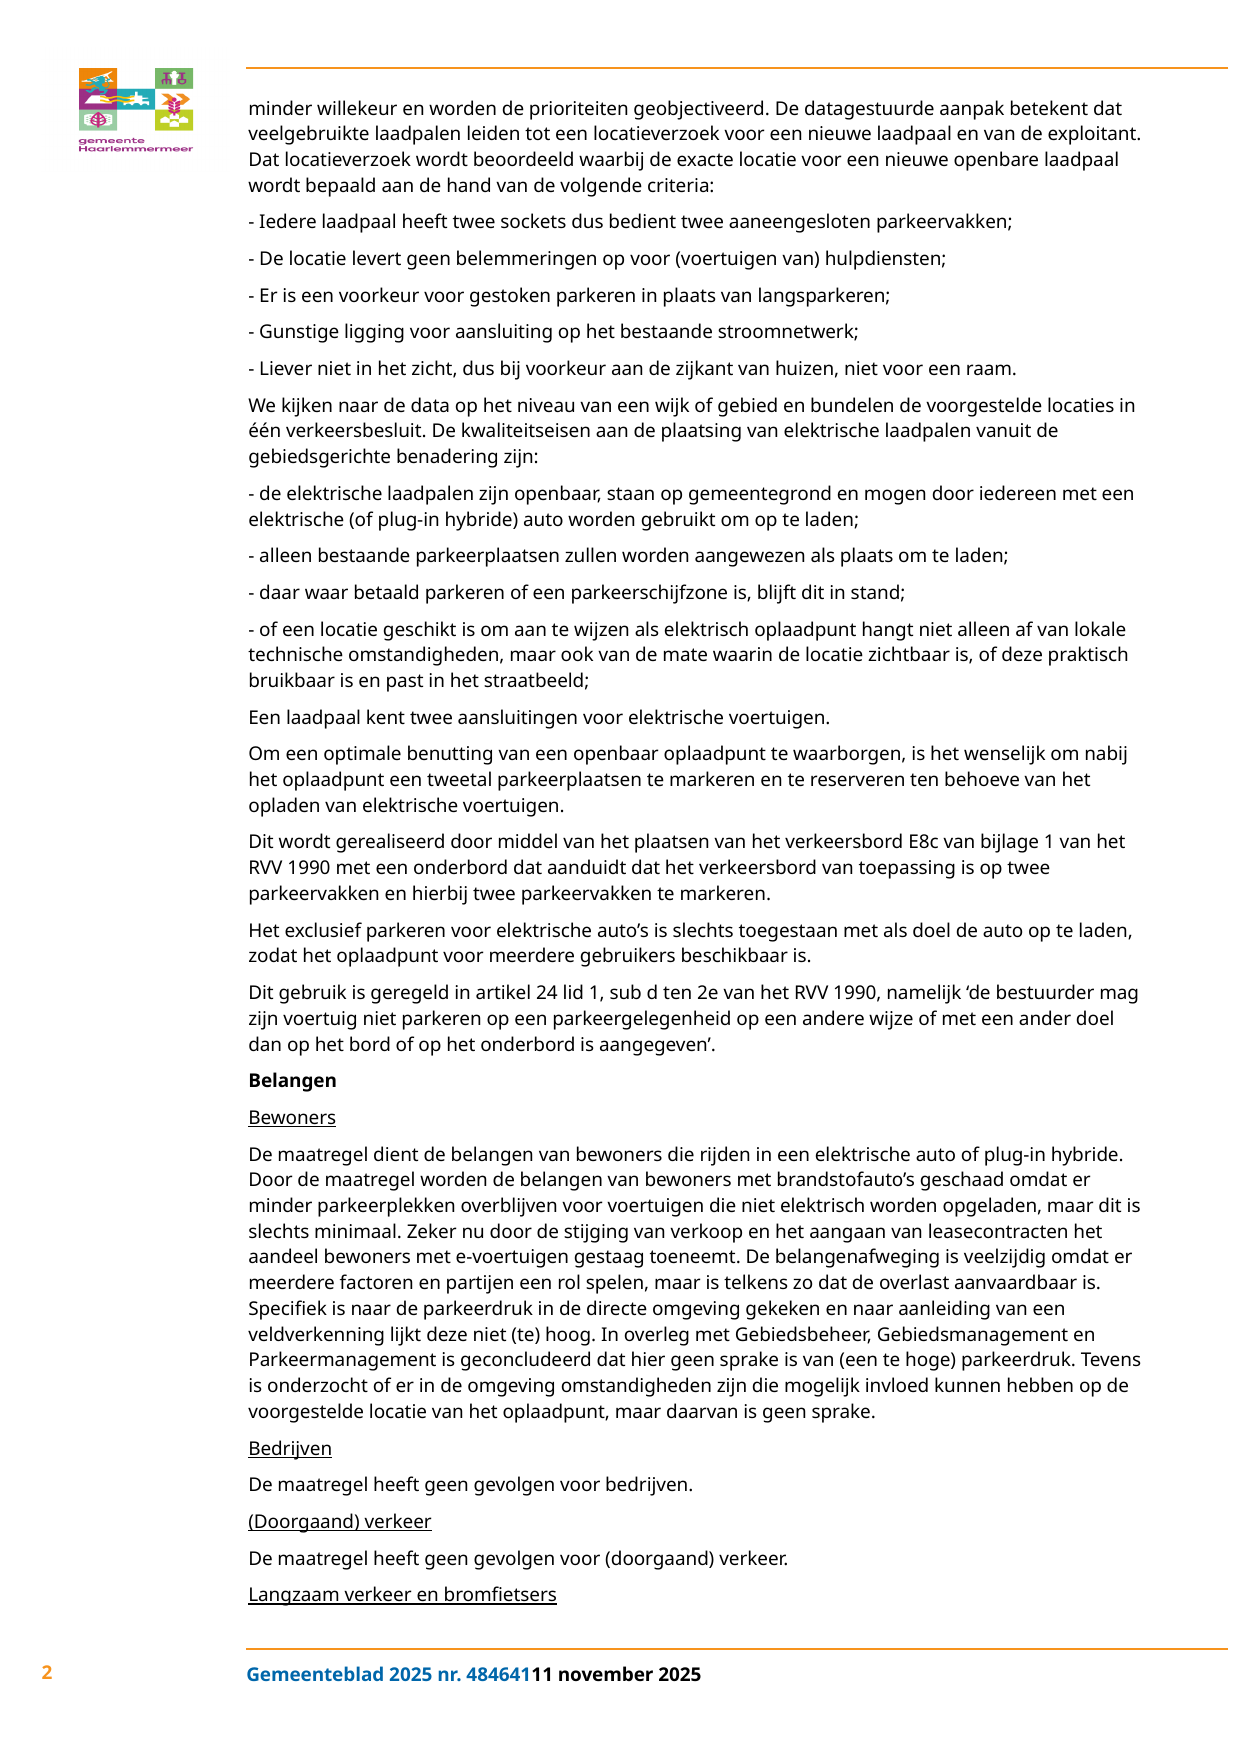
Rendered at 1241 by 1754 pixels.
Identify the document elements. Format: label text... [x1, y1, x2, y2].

text - De locatie levert geen belemmeringen op voor (voertuigen van) hulpdiensten; [248, 245, 1152, 271]
picture [41, 47, 231, 172]
text Om een optimale benutting van een openbaar oplaadpunt te waarborgen, is het wenselijk om nabij het oplaadpunt een tweetal parkeerplaatsen te markeren en te reserveren ten behoeve van het opladen van elektrische voertuigen. [248, 741, 1152, 818]
text Dit gebruik is geregeld in artikel 24 lid 1, sub d ten 2e van het RVV 1990, namelijk ‘de bestuurder mag zijn voertuig niet parkeren op een parkeergelegenheid op een andere wijze of met een ander doel dan op het bord of op het onderbord is aangegeven’. [248, 979, 1152, 1056]
text - Gunstige ligging voor aansluiting op het bestaande stroomnetwerk; [248, 319, 1152, 344]
text - of een locatie geschikt is om aan te wijzen als elektrisch oplaadpunt hangt niet alleen af van lokale technische omstandigheden, maar ook van de mate waarin de locatie zichtbaar is, of deze praktisch bruikbaar is en past in het straatbeeld; [248, 616, 1152, 693]
text minder willekeur en worden de prioriteiten geobjectiveerd. De datagestuurde aanpak betekent dat veelgebruikte laadpalen leiden tot een locatieverzoek voor een nieuwe laadpaal en van de exploitant. Dat locatieverzoek wordt beoordeeld waarbij de exacte locatie voor een nieuwe openbare laadpaal wordt bepaald aan de hand van de volgende criteria: [248, 95, 1152, 198]
text Dit wordt gerealiseerd door middel van het plaatsen van het verkeersbord E8c van bijlage 1 van het RVV 1990 met een onderbord dat aanduidt dat het verkeersbord van toepassing is op twee parkeervakken en hierbij twee parkeervakken te markeren. [248, 829, 1152, 906]
text We kijken naar de data op het niveau van een wijk of gebied en bundelen de voorgestelde locaties in één verkeersbesluit. De kwaliteitseisen aan de plaatsing van elektrische laadpalen vanuit de gebiedsgerichte benadering zijn: [248, 392, 1152, 469]
text Een laadpaal kent twee aansluitingen voor elektrische voertuigen. [248, 704, 1152, 730]
text Langzaam verkeer en bromfietsers [248, 1581, 1152, 1607]
text - Liever niet in het zicht, dus bij voorkeur aan de zijkant van huizen, niet voor een raam. [248, 355, 1152, 381]
text Belangen [248, 1067, 1152, 1093]
text Bedrijven [248, 1435, 1152, 1460]
text Bewoners [248, 1104, 1152, 1130]
text - alleen bestaande parkeerplaatsen zullen worden aangewezen als plaats om te laden; [248, 542, 1152, 568]
text De maatregel dient de belangen van bewoners die rijden in een elektrische auto of plug-in hybride. Door de maatregel worden de belangen van bewoners met brandstofauto’s geschaad omdat er minder parkeerplekken overblijven voor voertuigen die niet elektrisch worden opgeladen, maar dit is slechts minimaal. Zeker nu door de stijging van verkoop en het aangaan van leasecontracten het aandeel bewoners met e-voertuigen gestaag toeneemt. De belangenafweging is veelzijdig omdat er meerdere factoren en partijen een rol spelen, maar is telkens zo dat de overlast aanvaardbaar is. Specifiek is naar de parkeerdruk in de directe omgeving gekeken en naar aanleiding van een veldverkenning lijkt deze niet (te) hoog. In overleg met Gebiedsbeheer, Gebiedsmanagement en Parkeermanagement is geconcludeerd dat hier geen sprake is van (een te hoge) parkeerdruk. Tevens is onderzocht of er in de omgeving omstandigheden zijn die mogelijk invloed kunnen hebben op de voorgestelde locatie van het oplaadpunt, maar daarvan is geen sprake. [248, 1141, 1152, 1424]
text - de elektrische laadpalen zijn openbaar, staan op gemeentegrond en mogen door iedereen met een elektrische (of plug-in hybride) auto worden gebruikt om op te laden; [248, 480, 1152, 532]
text - Iedere laadpaal heeft twee sockets dus bedient twee aaneengesloten parkeervakken; [248, 209, 1152, 234]
text De maatregel heeft geen gevolgen voor (doorgaand) verkeer. [248, 1545, 1152, 1570]
text De maatregel heeft geen gevolgen voor bedrijven. [248, 1471, 1152, 1497]
text (Doorgaand) verkeer [248, 1508, 1152, 1534]
text - Er is een voorkeur voor gestoken parkeren in plaats van langsparkeren; [248, 282, 1152, 308]
text - daar waar betaald parkeren of een parkeerschijfzone is, blijft dit in stand; [248, 579, 1152, 605]
text Het exclusief parkeren voor elektrische auto’s is slechts toegestaan met als doel de auto op te laden, zodat het oplaadpunt voor meerdere gebruikers beschikbaar is. [248, 917, 1152, 968]
